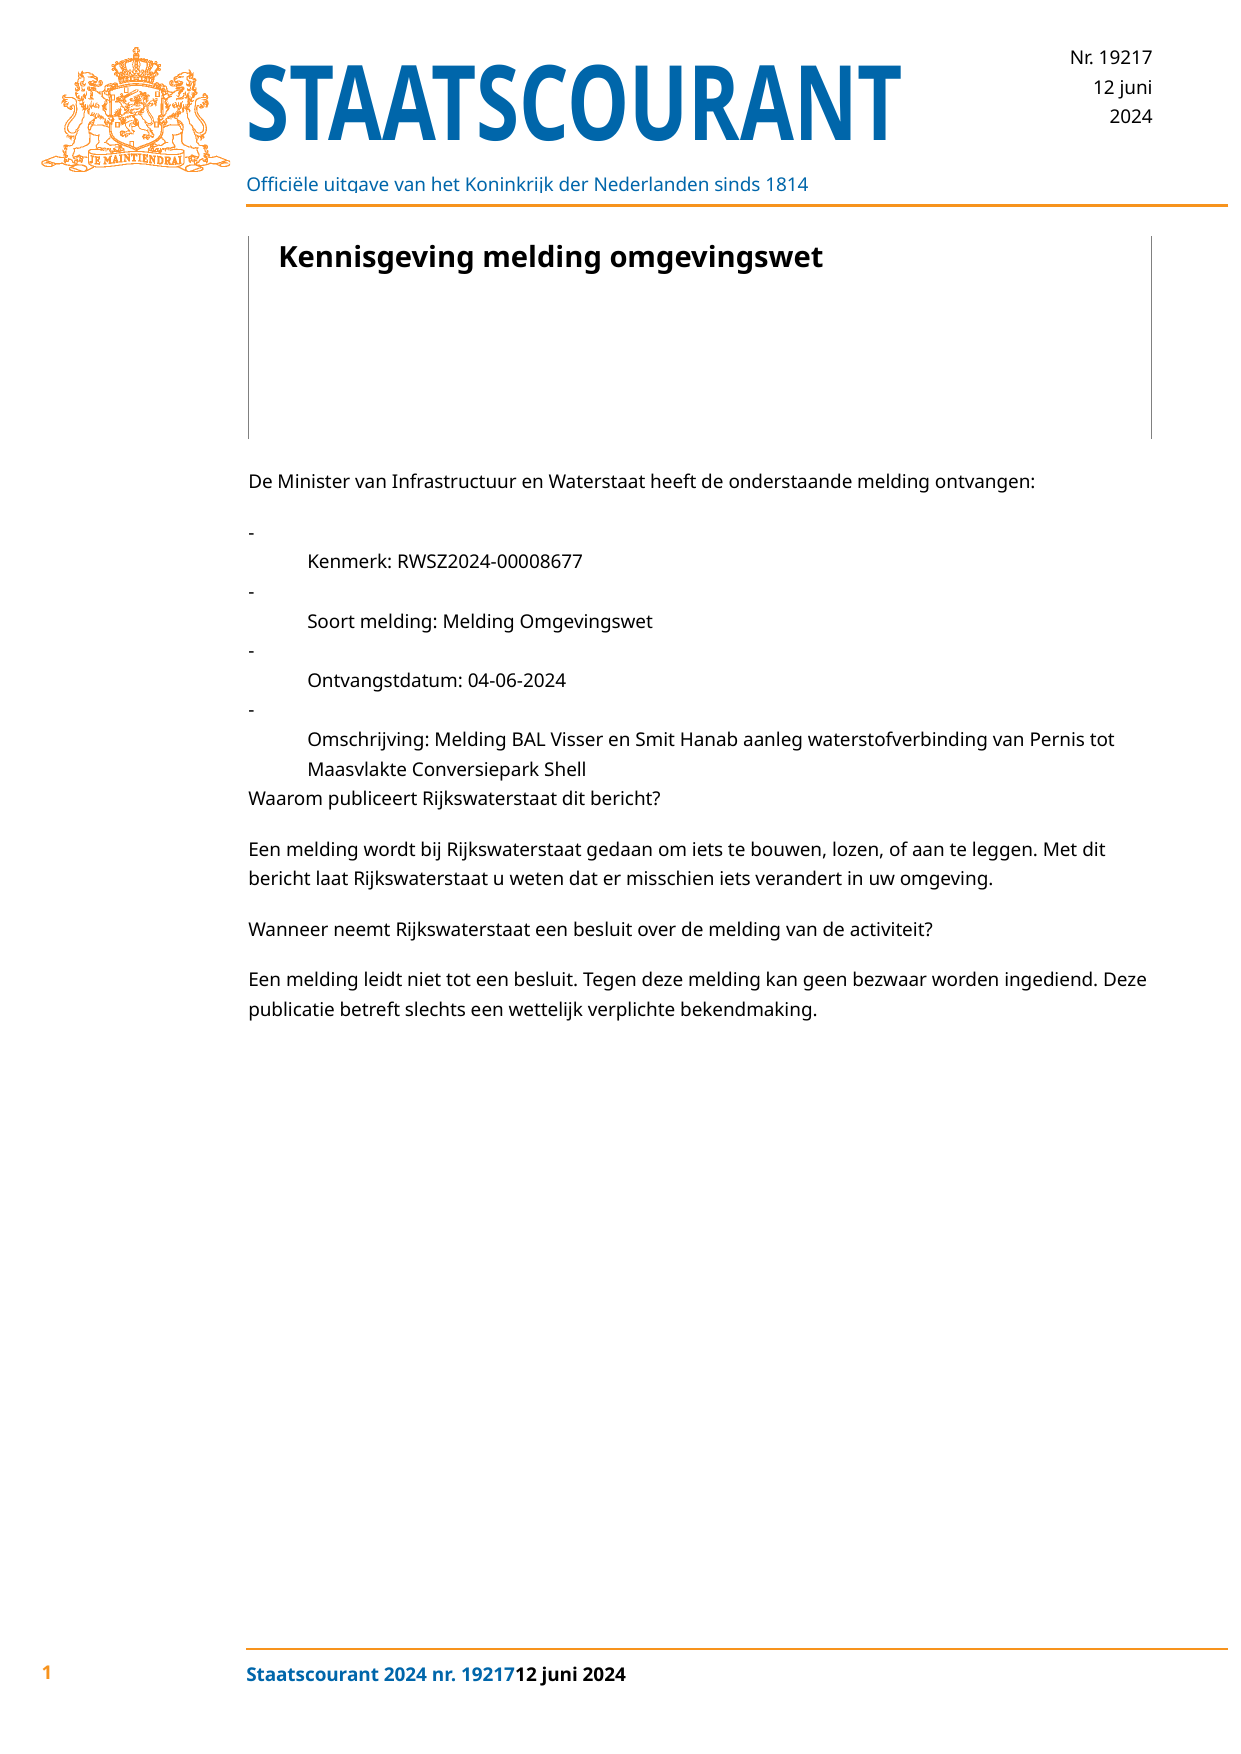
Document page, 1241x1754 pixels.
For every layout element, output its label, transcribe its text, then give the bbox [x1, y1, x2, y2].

list Soort melding: Melding Omgevingswet [248, 608, 1152, 633]
picture [41, 47, 231, 172]
text Een melding wordt bij Rijkswaterstaat gedaan om iets te bouwen, lozen, of aan te leggen. Met dit bericht laat Rijkswaterstaat u weten dat er misschien iets verandert in uw omgeving. [248, 836, 1152, 891]
table_header [850, 414, 1151, 439]
list Omschrijving: Melding BAL Visser en Smit Hanab aanleg waterstofverbinding van Pernis tot Maasvlakte Conversiepark Shell [248, 726, 1152, 781]
text Een melding leidt niet tot een besluit. Tegen deze melding kan geen bezwaar worden ingediend. Deze publicatie betreft slechts een wettelijk verplichte bekendmaking. [248, 966, 1152, 1021]
picture [912, 236, 1090, 414]
list Ontvangstdatum: 04-06-2024 [248, 667, 1152, 693]
text Wanneer neemt Rijkswaterstaat een besluit over de melding van de activiteit? [248, 916, 1152, 941]
text De Minister van Infrastructuur en Waterstaat heeft de onderstaande melding ontvangen: [248, 469, 1152, 494]
table_header Kennisgeving melding omgevingswet [249, 236, 850, 439]
table_header [850, 236, 912, 413]
text Waarom publiceert Rijkswaterstaat dit bericht? [248, 785, 1152, 811]
list Kenmerk: RWSZ2024-00008677 [248, 549, 1152, 574]
table_header [1090, 236, 1151, 413]
